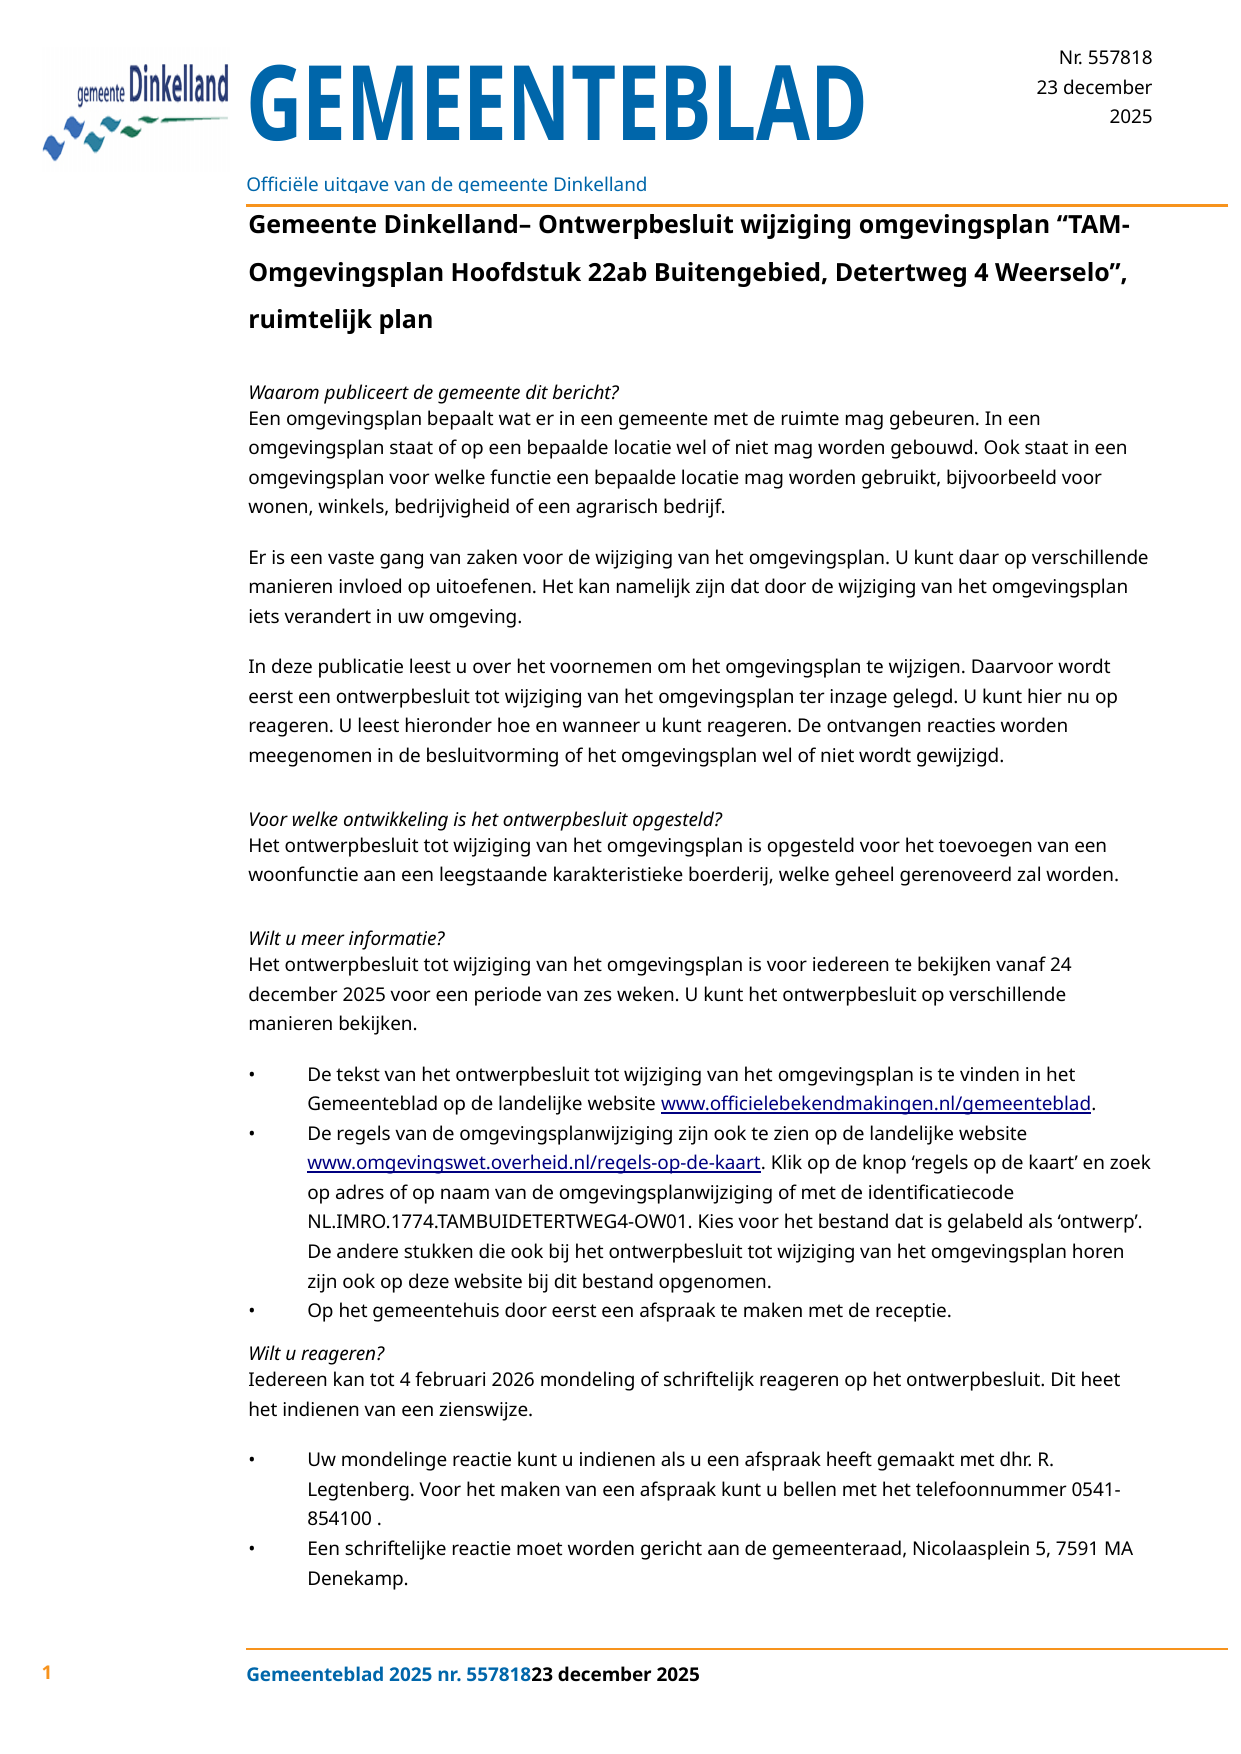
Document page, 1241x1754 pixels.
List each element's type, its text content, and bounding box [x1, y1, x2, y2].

list Op het gemeentehuis door eerst een afspraak te maken met de receptie. [248, 1297, 1152, 1323]
picture [41, 47, 231, 172]
text In deze publicatie leest u over het voornemen om het omgevingsplan te wijzigen. Daarvoor wordt eerst een ontwerpbesluit tot wijziging van het omgevingsplan ter inzage gelegd. U kunt hier nu op reageren. U leest hieronder hoe en wanneer u kunt reageren. De ontvangen reacties worden meegenomen in de besluitvorming of het omgevingsplan wel of niet wordt gewijzigd. [248, 653, 1152, 768]
text Waarom publiceert de gemeente dit bericht? [248, 379, 1152, 405]
text Er is een vaste gang van zaken voor de wijziging van het omgevingsplan. U kunt daar op verschillende manieren invloed op uitoefenen. Het kan namelijk zijn dat door de wijziging van het omgevingsplan iets verandert in uw omgeving. [248, 544, 1152, 629]
text Gemeente Dinkelland– Ontwerpbesluit wijziging omgevingsplan “TAM-Omgevingsplan Hoofdstuk 22ab Buitengebied, Detertweg 4 Weerselo”, ruimtelijk plan [248, 207, 1152, 336]
text Iedereen kan tot 4 februari 2026 mondeling of schriftelijk reageren op het ontwerpbesluit. Dit heet het indienen van een zienswijze. [248, 1366, 1152, 1422]
list Uw mondelinge reactie kunt u indienen als u een afspraak heeft gemaakt met dhr. R. Legtenberg. Voor het maken van een afspraak kunt u bellen met het telefoonnummer 0541-854100 . [248, 1446, 1152, 1531]
list De tekst van het ontwerpbesluit tot wijziging van het omgevingsplan is te vinden in het Gemeenteblad op de landelijke website www.officielebekendmakingen.nl/gemeenteblad. [248, 1061, 1152, 1116]
text Voor welke ontwikkeling is het ontwerpbesluit opgesteld? [248, 806, 1152, 832]
list Een schriftelijke reactie moet worden gericht aan de gemeenteraad, Nicolaasplein 5, 7591 MA Denekamp. [248, 1535, 1152, 1590]
list De regels van de omgevingsplanwijziging zijn ook te zien op de landelijke website www.omgevingswet.overheid.nl/regels-op-de-kaart. Klik op de knop ‘regels op de kaart’ en zoek op adres of op naam van de omgevingsplanwijziging of met de identificatiecode NL.IMRO.1774.TAMBUIDETERTWEG4-OW01. Kies voor het bestand dat is gelabeld als ‘ontwerp’. De andere stukken die ook bij het ontwerpbesluit tot wijziging van het omgevingsplan horen zijn ook op deze website bij dit bestand opgenomen. [248, 1120, 1152, 1294]
text Een omgevingsplan bepaalt wat er in een gemeente met de ruimte mag gebeuren. In een omgevingsplan staat of op een bepaalde locatie wel of niet mag worden gebouwd. Ook staat in een omgevingsplan voor welke functie een bepaalde locatie mag worden gebruikt, bijvoorbeeld voor wonen, winkels, bedrijvigheid of een agrarisch bedrijf. [248, 405, 1152, 519]
text Het ontwerpbesluit tot wijziging van het omgevingsplan is opgesteld voor het toevoegen van een woonfunctie aan een leegstaande karakteristieke boerderij, welke geheel gerenoveerd zal worden. [248, 832, 1152, 887]
text Wilt u reageren? [248, 1341, 1152, 1366]
text Het ontwerpbesluit tot wijziging van het omgevingsplan is voor iedereen te bekijken vanaf 24 december 2025 voor een periode van zes weken. U kunt het ontwerpbesluit op verschillende manieren bekijken. [248, 951, 1152, 1036]
text Wilt u meer informatie? [248, 926, 1152, 951]
